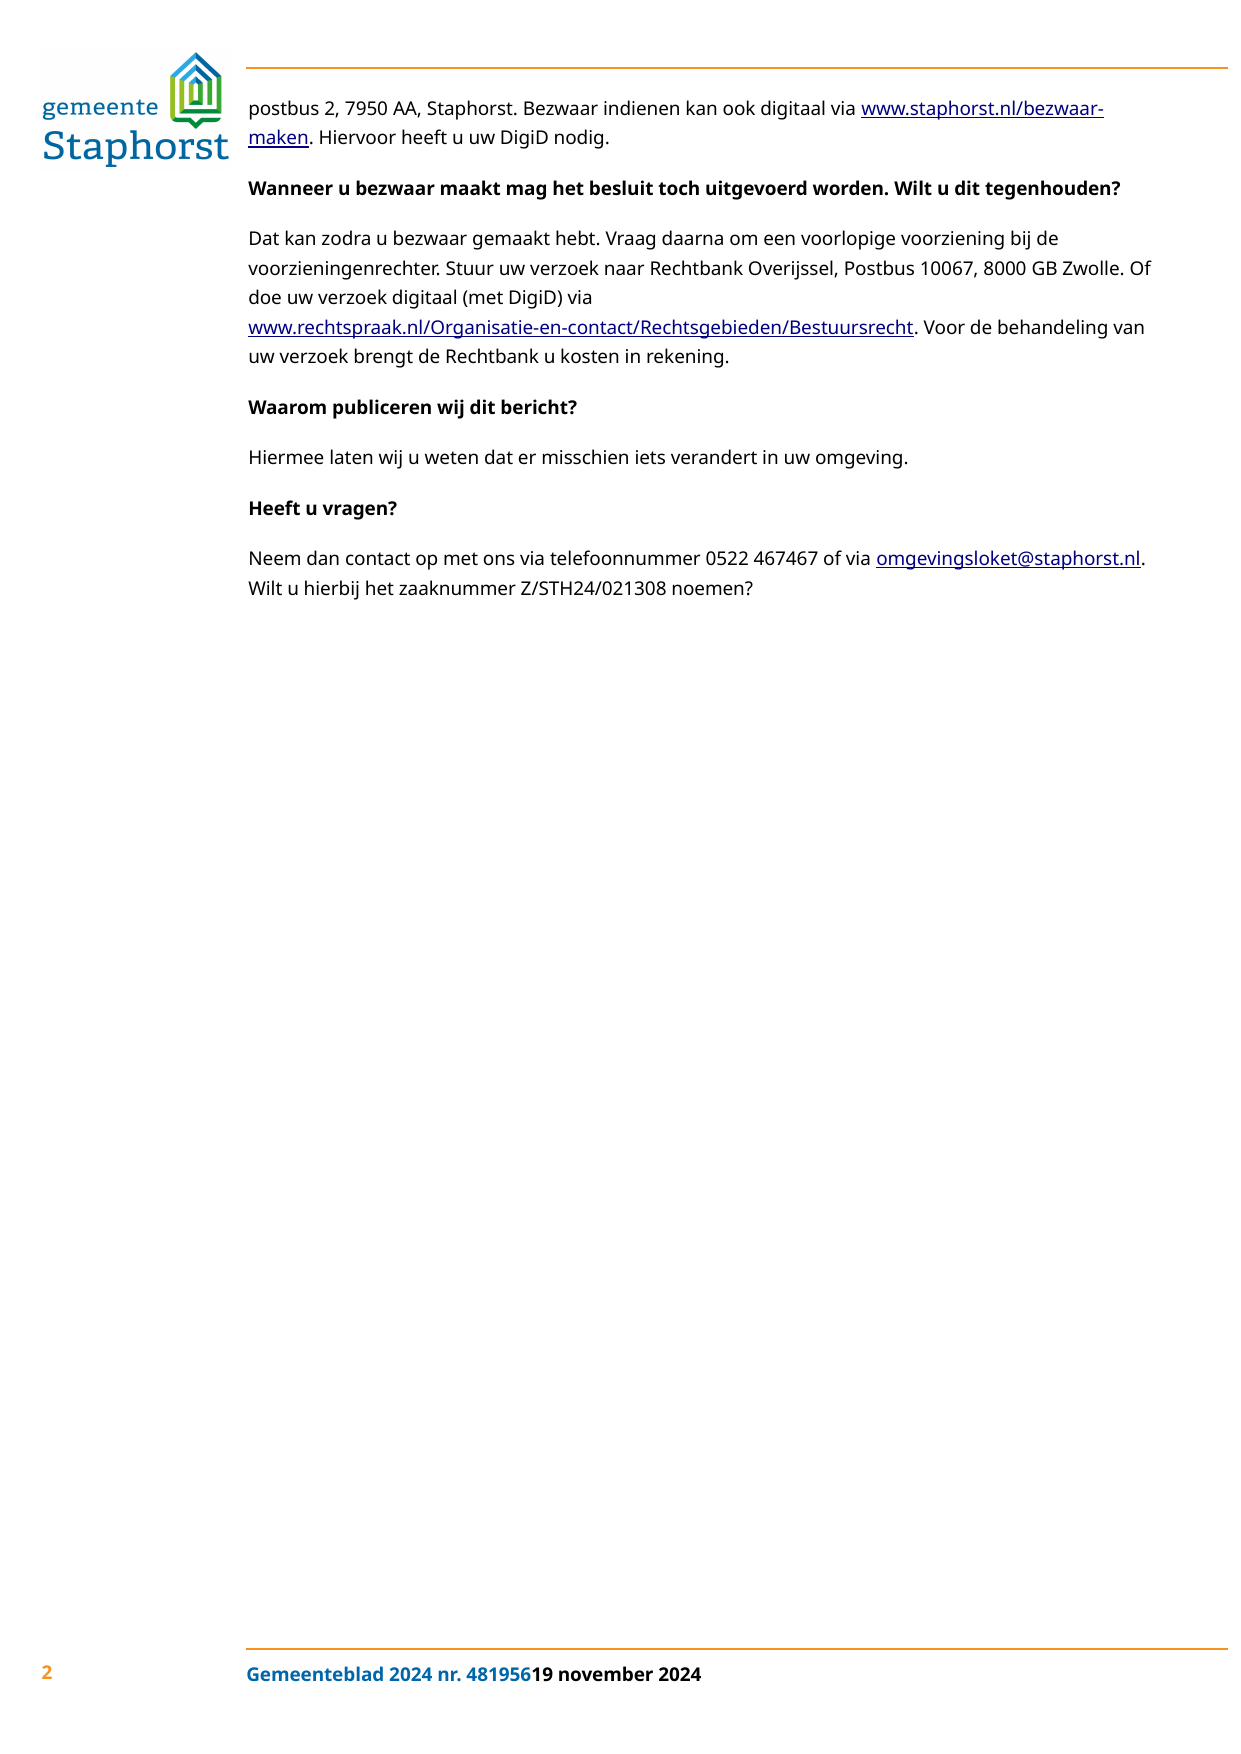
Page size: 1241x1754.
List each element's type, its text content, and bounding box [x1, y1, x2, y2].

text Wanneer u bezwaar maakt mag het besluit toch uitgevoerd worden. Wilt u dit tegenhouden? [248, 175, 1152, 201]
text Heeft u vragen? [248, 495, 1152, 521]
picture [41, 47, 231, 172]
text Hiermee laten wij u weten dat er misschien iets verandert in uw omgeving. [248, 444, 1152, 470]
text Dat kan zodra u bezwaar gemaakt hebt. Vraag daarna om een voorlopige voorziening bij de voorzieningenrechter. Stuur uw verzoek naar Rechtbank Overijssel, Postbus 10067, 8000 GB Zwolle. Of doe uw verzoek digitaal (met DigiD) via www.rechtspraak.nl/Organisatie-en-contact/Rechtsgebieden/Bestuursrecht. Voor de behandeling van uw verzoek brengt de Rechtbank u kosten in rekening. [248, 225, 1152, 369]
text Neem dan contact op met ons via telefoonnummer 0522 467467 of via omgevingsloket@staphorst.nl. Wilt u hierbij het zaaknummer Z/STH24/021308 noemen? [248, 545, 1152, 601]
text postbus 2, 7950 AA, Staphorst. Bezwaar indienen kan ook digitaal via www.staphorst.nl/bezwaar-maken. Hiervoor heeft u uw DigiD nodig. [248, 95, 1152, 150]
text Waarom publiceren wij dit bericht? [248, 394, 1152, 420]
